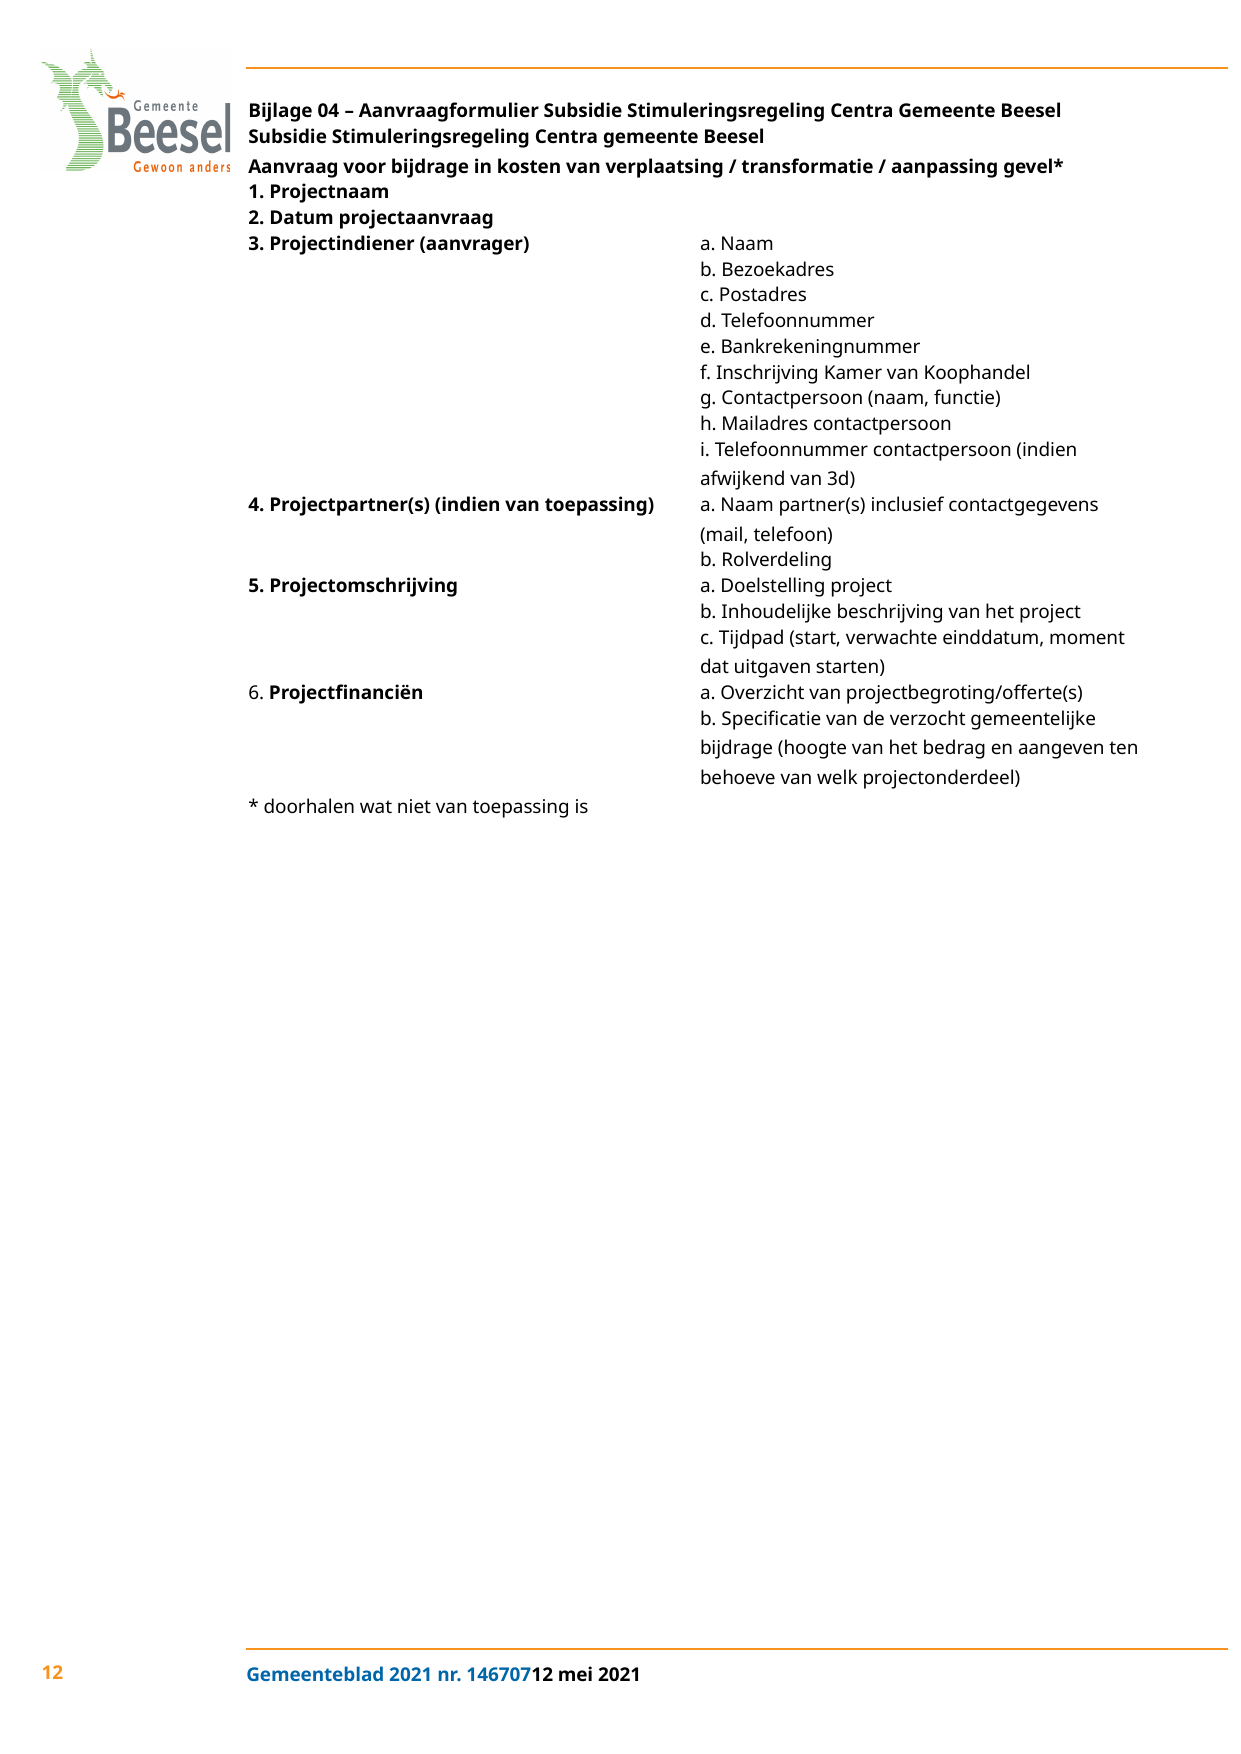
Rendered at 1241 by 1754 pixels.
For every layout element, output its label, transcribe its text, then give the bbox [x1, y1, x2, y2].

text * doorhalen wat niet van toepassing is [248, 793, 1152, 819]
table_cell b. Rolverdeling [700, 547, 1152, 572]
table_cell i. Telefoonnummer contactpersoon (indien afwijkend van 3d) [700, 436, 1152, 491]
table_cell 3. Projectindiener (aanvrager) [248, 230, 700, 491]
text Bijlage 04 – Aanvraagformulier Subsidie Stimuleringsregeling Centra Gemeente Beesel [248, 95, 1152, 123]
table_cell 1. Projectnaam [248, 179, 700, 204]
table_cell a. Overzicht van projectbegroting/offerte(s) [700, 679, 1152, 705]
table_cell b. Bezoekadres [700, 256, 1152, 282]
table_cell f. Inschrijving Kamer van Koophandel [700, 359, 1152, 384]
table_cell 4. Projectpartner(s) (indien van toepassing) [248, 491, 700, 572]
table_cell e. Bankrekeningnummer [700, 333, 1152, 359]
table_cell b. Inhoudelijke beschrijving van het project [700, 598, 1152, 624]
table_cell c. Postadres [700, 282, 1152, 307]
table_cell c. Tijdpad (start, verwachte einddatum, moment dat uitgaven starten) [700, 624, 1152, 679]
table_cell 2. Datum projectaanvraag [248, 205, 700, 230]
table_cell h. Mailadres contactpersoon [700, 410, 1152, 436]
table_cell [700, 205, 1152, 230]
table_cell a. Naam partner(s) inclusief contactgegevens (mail, telefoon) [700, 491, 1152, 547]
picture [41, 47, 231, 172]
table_cell d. Telefoonnummer [700, 308, 1152, 333]
table_cell 5. Projectomschrijving [248, 573, 700, 679]
table_cell a. Doelstelling project [700, 573, 1152, 598]
table_cell a. Naam [700, 230, 1152, 256]
table_header Subsidie Stimuleringsregeling Centra gemeente Beesel Aanvraag voor bijdrage in kosten van verplaatsing / transformatie / aanpassing gevel* [248, 124, 1152, 179]
table_cell 6. Projectfinanciën [248, 679, 700, 790]
table_cell [700, 179, 1152, 204]
table_cell g. Contactpersoon (naam, functie) [700, 385, 1152, 410]
table_cell b. Specificatie van de verzocht gemeentelijke bijdrage (hoogte van het bedrag en aangeven ten behoeve van welk projectonderdeel) [700, 705, 1152, 790]
